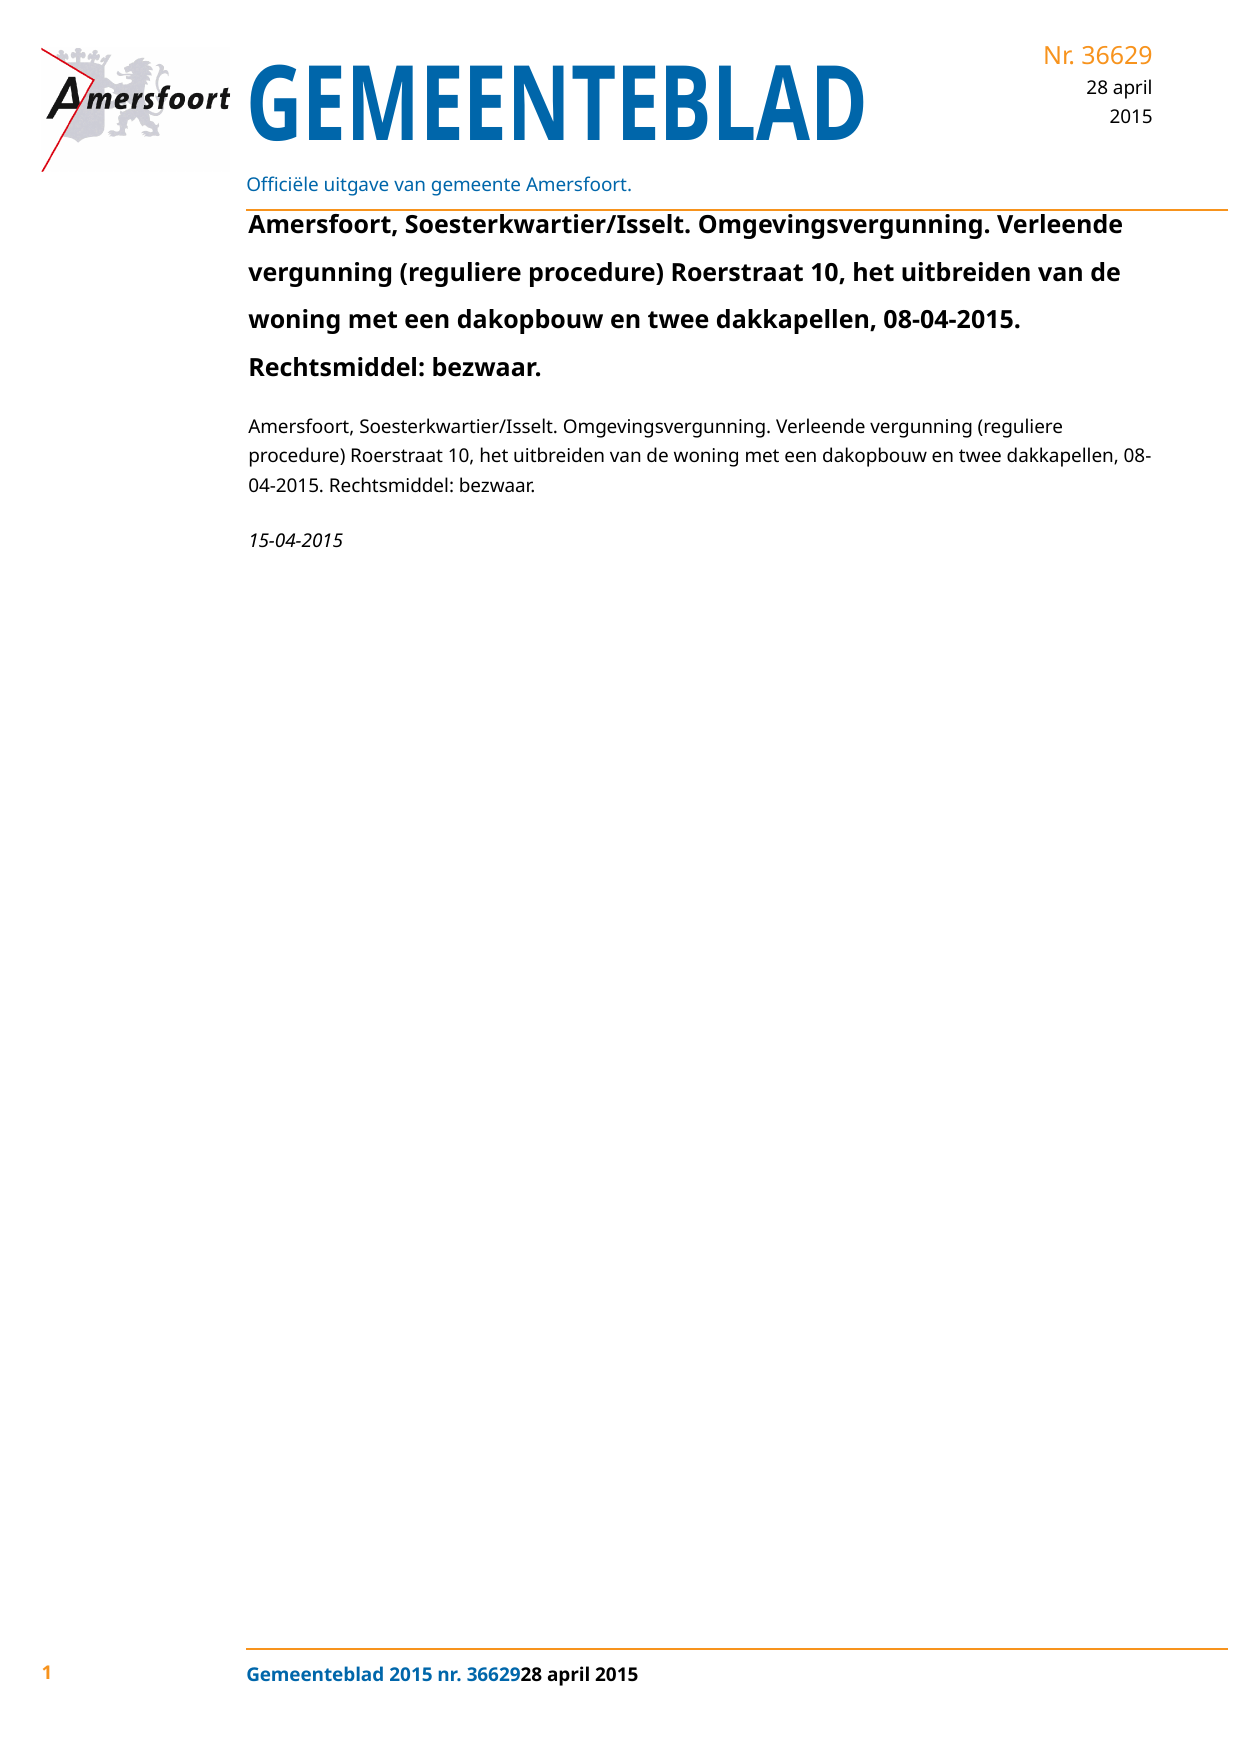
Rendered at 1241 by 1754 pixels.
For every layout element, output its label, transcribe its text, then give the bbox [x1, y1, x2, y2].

picture [41, 47, 231, 172]
text Amersfoort, Soesterkwartier/Isselt. Omgevingsvergunning. Verleende vergunning (reguliere procedure) Roerstraat 10, het uitbreiden van de woning met een dakopbouw en twee dakkapellen, 08-04-2015. Rechtsmiddel: bezwaar. [248, 211, 1152, 384]
text Amersfoort, Soesterkwartier/Isselt. Omgevingsvergunning. Verleende vergunning (reguliere procedure) Roerstraat 10, het uitbreiden van de woning met een dakopbouw en twee dakkapellen, 08-04-2015. Rechtsmiddel: bezwaar. [248, 413, 1152, 498]
text 15-04-2015 [248, 528, 1152, 553]
